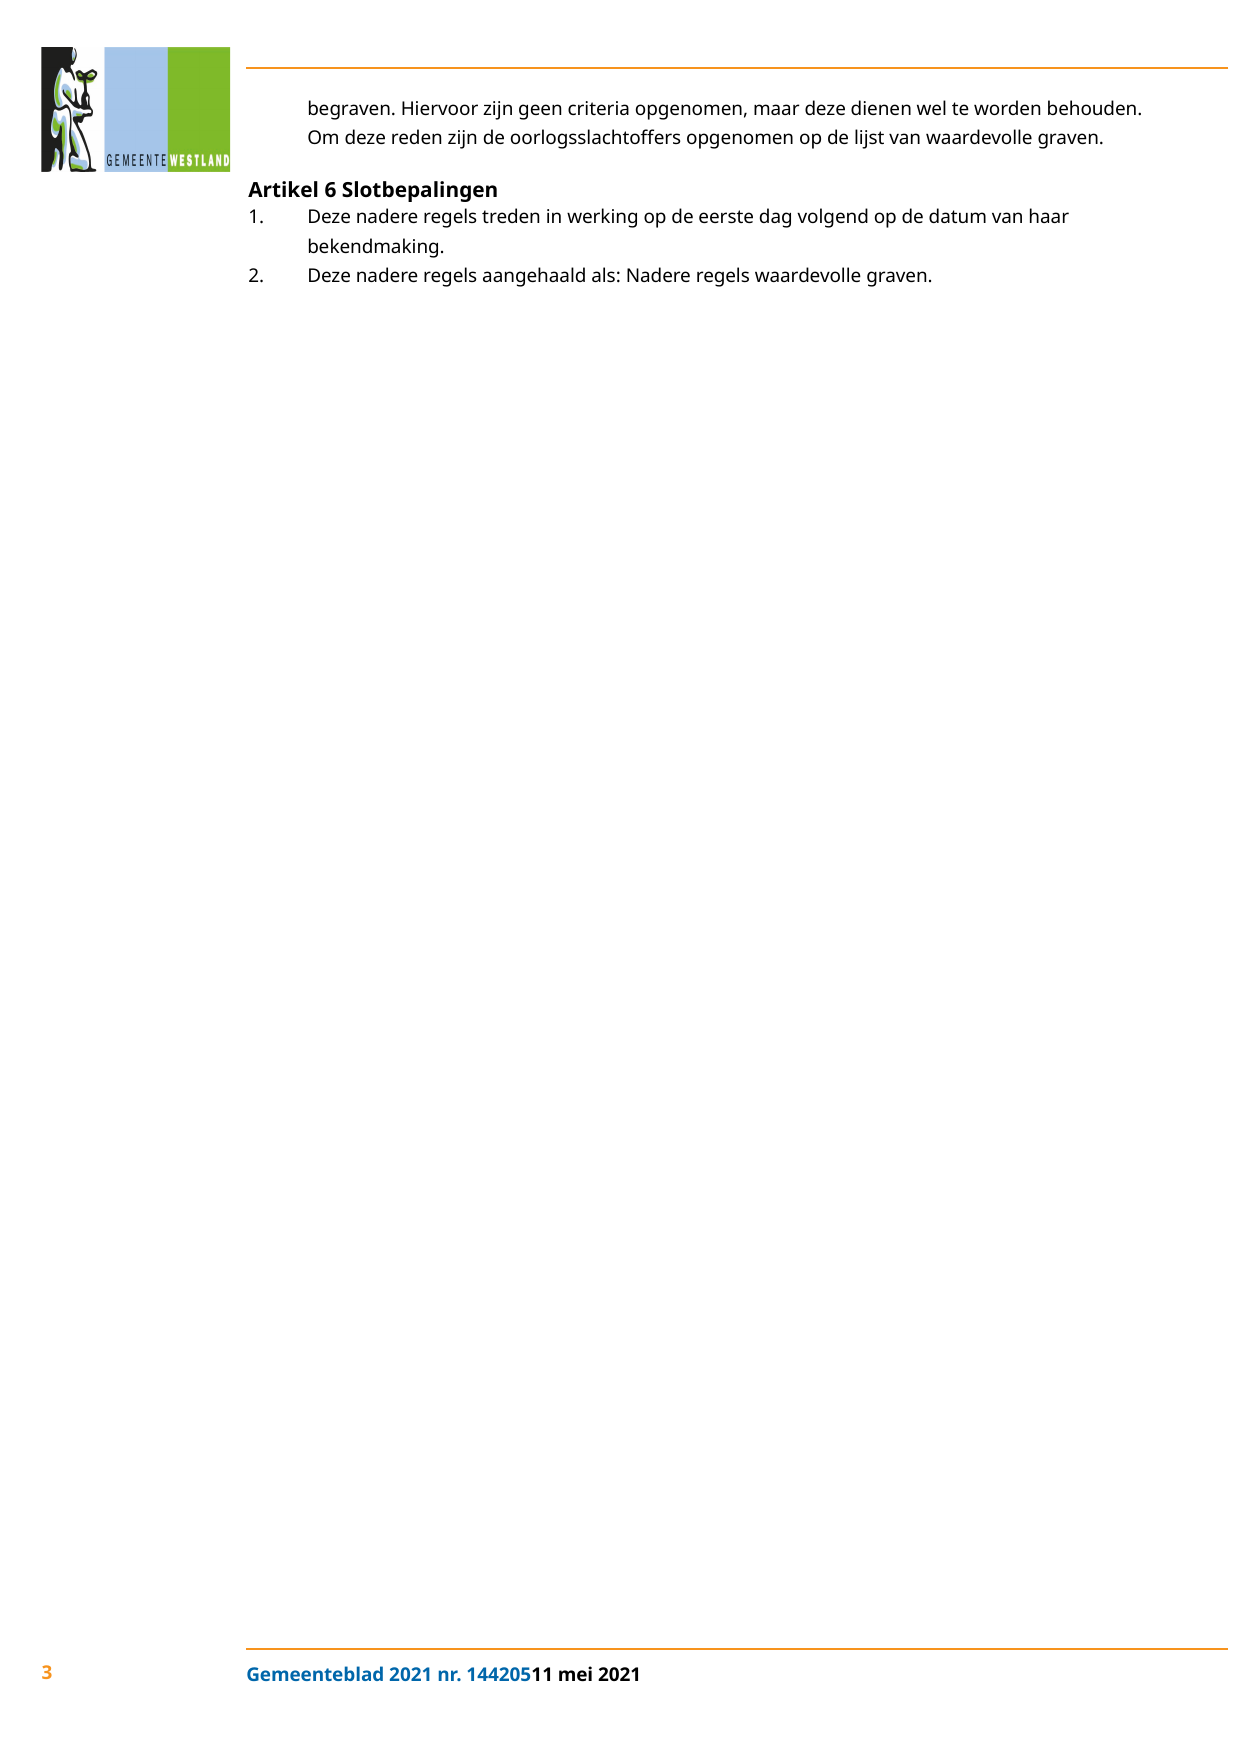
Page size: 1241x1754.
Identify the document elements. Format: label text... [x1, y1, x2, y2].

list begraven. Hiervoor zijn geen criteria opgenomen, maar deze dienen wel te worden behouden. Om deze reden zijn de oorlogsslachtoffers opgenomen op de lijst van waardevolle graven. [248, 95, 1152, 150]
list Deze nadere regels aangehaald als: Nadere regels waardevolle graven. [248, 262, 1152, 288]
picture [41, 47, 231, 172]
list Deze nadere regels treden in werking op de eerste dag volgend op de datum van haar bekendmaking. [248, 203, 1152, 258]
text Artikel 6 Slotbepalingen [248, 175, 1152, 203]
